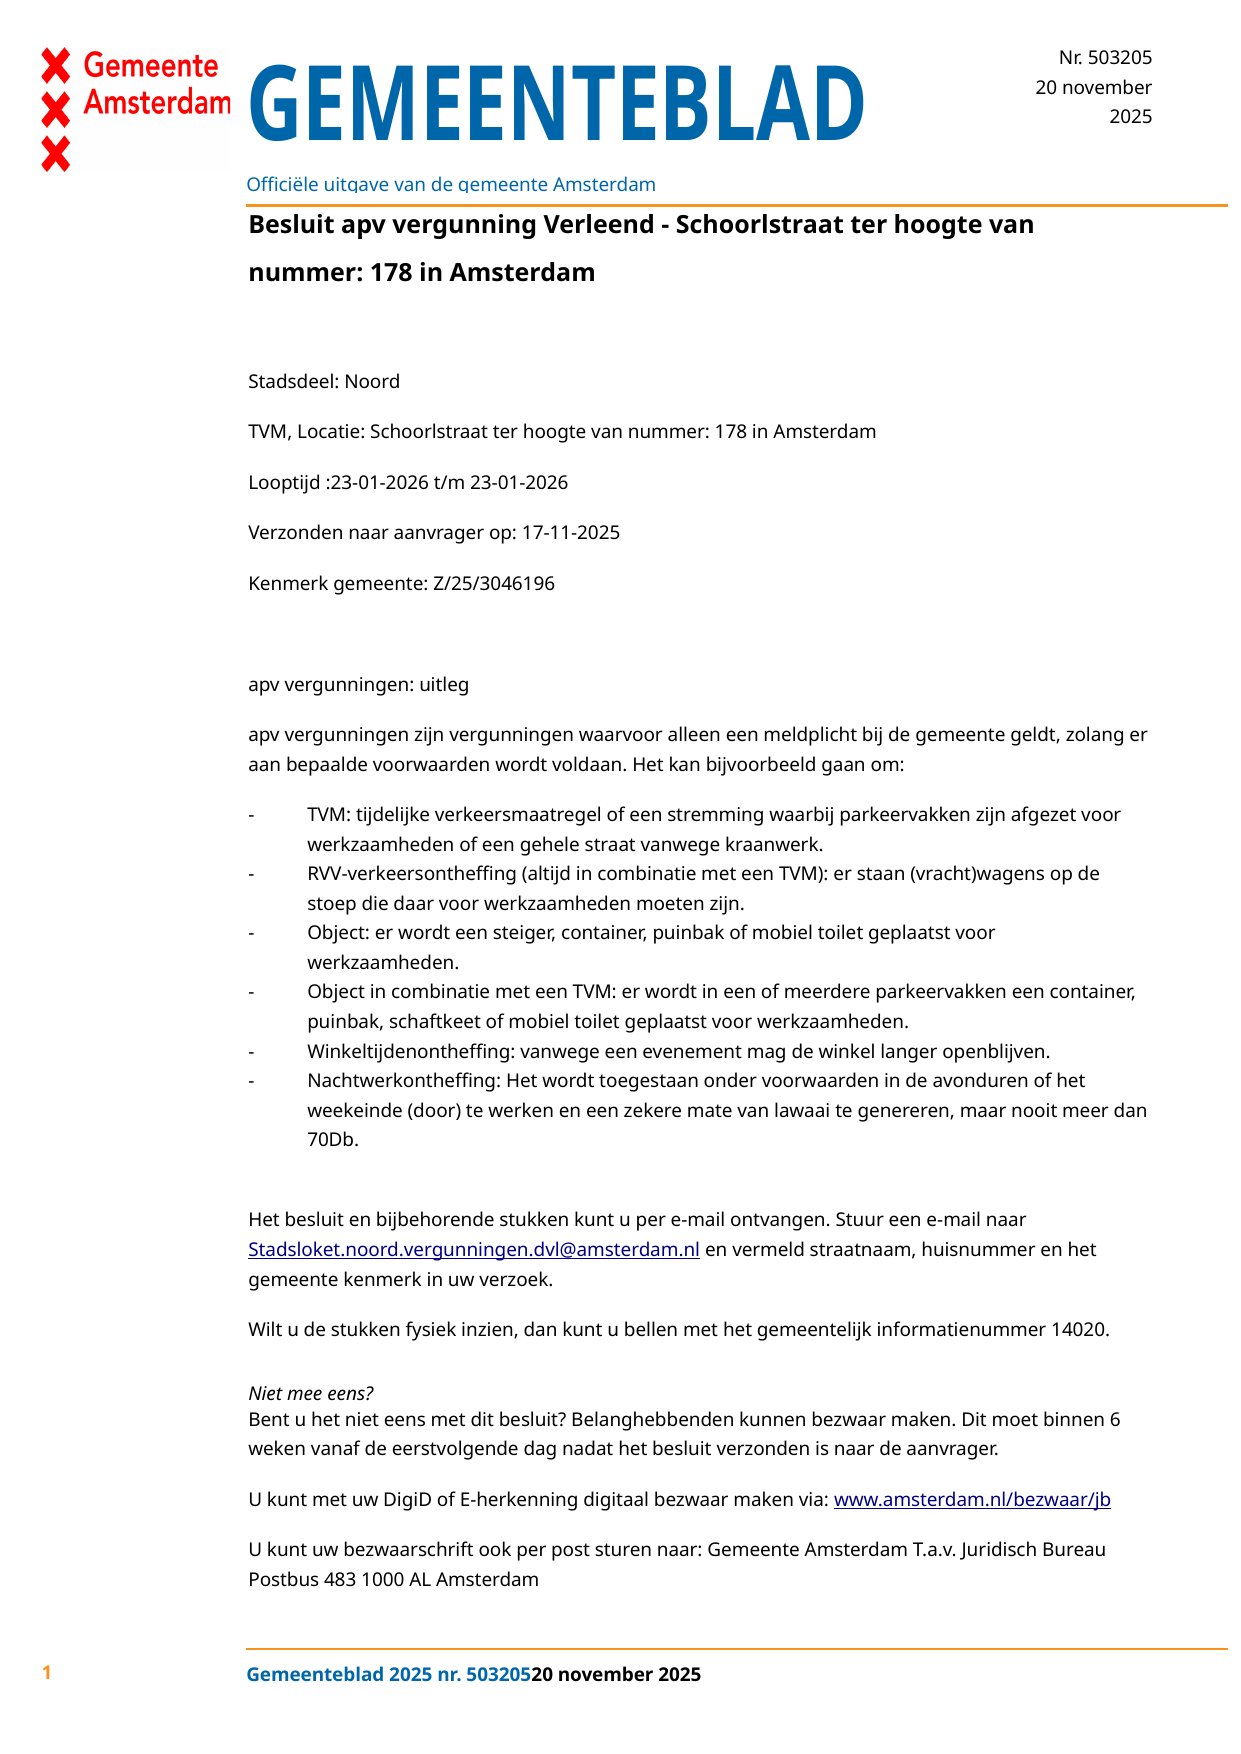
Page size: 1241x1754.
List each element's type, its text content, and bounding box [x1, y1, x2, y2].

list Nachtwerkontheffing: Het wordt toegestaan onder voorwaarden in de avonduren of het weekeinde (door) te werken en een zekere mate van lawaai te genereren, maar nooit meer dan 70Db. [248, 1067, 1152, 1152]
text Besluit apv vergunning Verleend - Schoorlstraat ter hoogte van nummer: 178 in Amsterdam [248, 207, 1152, 288]
text apv vergunningen zijn vergunningen waarvoor alleen een meldplicht bij de gemeente geldt, zolang er aan bepaalde voorwaarden wordt voldaan. Het kan bijvoorbeeld gaan om: [248, 721, 1152, 777]
text Het besluit en bijbehorende stukken kunt u per e-mail ontvangen. Stuur een e-mail naar Stadsloket.noord.vergunningen.dvl@amsterdam.nl en vermeld straatnaam, huisnummer en het gemeente kenmerk in uw verzoek. [248, 1207, 1152, 1292]
list Winkeltijdenontheffing: vanwege een evenement mag de winkel langer openblijven. [248, 1038, 1152, 1064]
text TVM, Locatie: Schoorlstraat ter hoogte van nummer: 178 in Amsterdam [248, 419, 1152, 444]
text Looptijd :23-01-2026 t/m 23-01-2026 [248, 469, 1152, 495]
list Object: er wordt een steiger, container, puinbak of mobiel toilet geplaatst voor werkzaamheden. [248, 919, 1152, 975]
text apv vergunningen: uitleg [248, 671, 1152, 697]
text Stadsdeel: Noord [248, 368, 1152, 394]
text Kenmerk gemeente: Z/25/3046196 [248, 570, 1152, 596]
text U kunt uw bezwaarschrift ook per post sturen naar: Gemeente Amsterdam T.a.v. Juridisch Bureau Postbus 483 1000 AL Amsterdam [248, 1536, 1152, 1592]
list TVM: tijdelijke verkeersmaatregel of een stremming waarbij parkeervakken zijn afgezet voor werkzaamheden of een gehele straat vanwege kraanwerk. [248, 801, 1152, 857]
list RVV-verkeersontheffing (altijd in combinatie met een TVM): er staan (vracht)wagens op de stoep die daar voor werkzaamheden moeten zijn. [248, 860, 1152, 916]
text Wilt u de stukken fysiek inzien, dan kunt u bellen met het gemeentelijk informatienummer 14020. [248, 1316, 1152, 1342]
picture [41, 47, 231, 172]
text Verzonden naar aanvrager op: 17-11-2025 [248, 519, 1152, 545]
text U kunt met uw DigiD of E-herkenning digitaal bezwaar maken via: www.amsterdam.nl/bezwaar/jb [248, 1486, 1152, 1512]
list Object in combinatie met een TVM: er wordt in een of meerdere parkeervakken een container, puinbak, schaftkeet of mobiel toilet geplaatst voor werkzaamheden. [248, 979, 1152, 1034]
text Niet mee eens? [248, 1380, 1152, 1406]
text Bent u het niet eens met dit besluit? Belanghebbenden kunnen bezwaar maken. Dit moet binnen 6 weken vanaf de eerstvolgende dag nadat het besluit verzonden is naar de aanvrager. [248, 1406, 1152, 1461]
